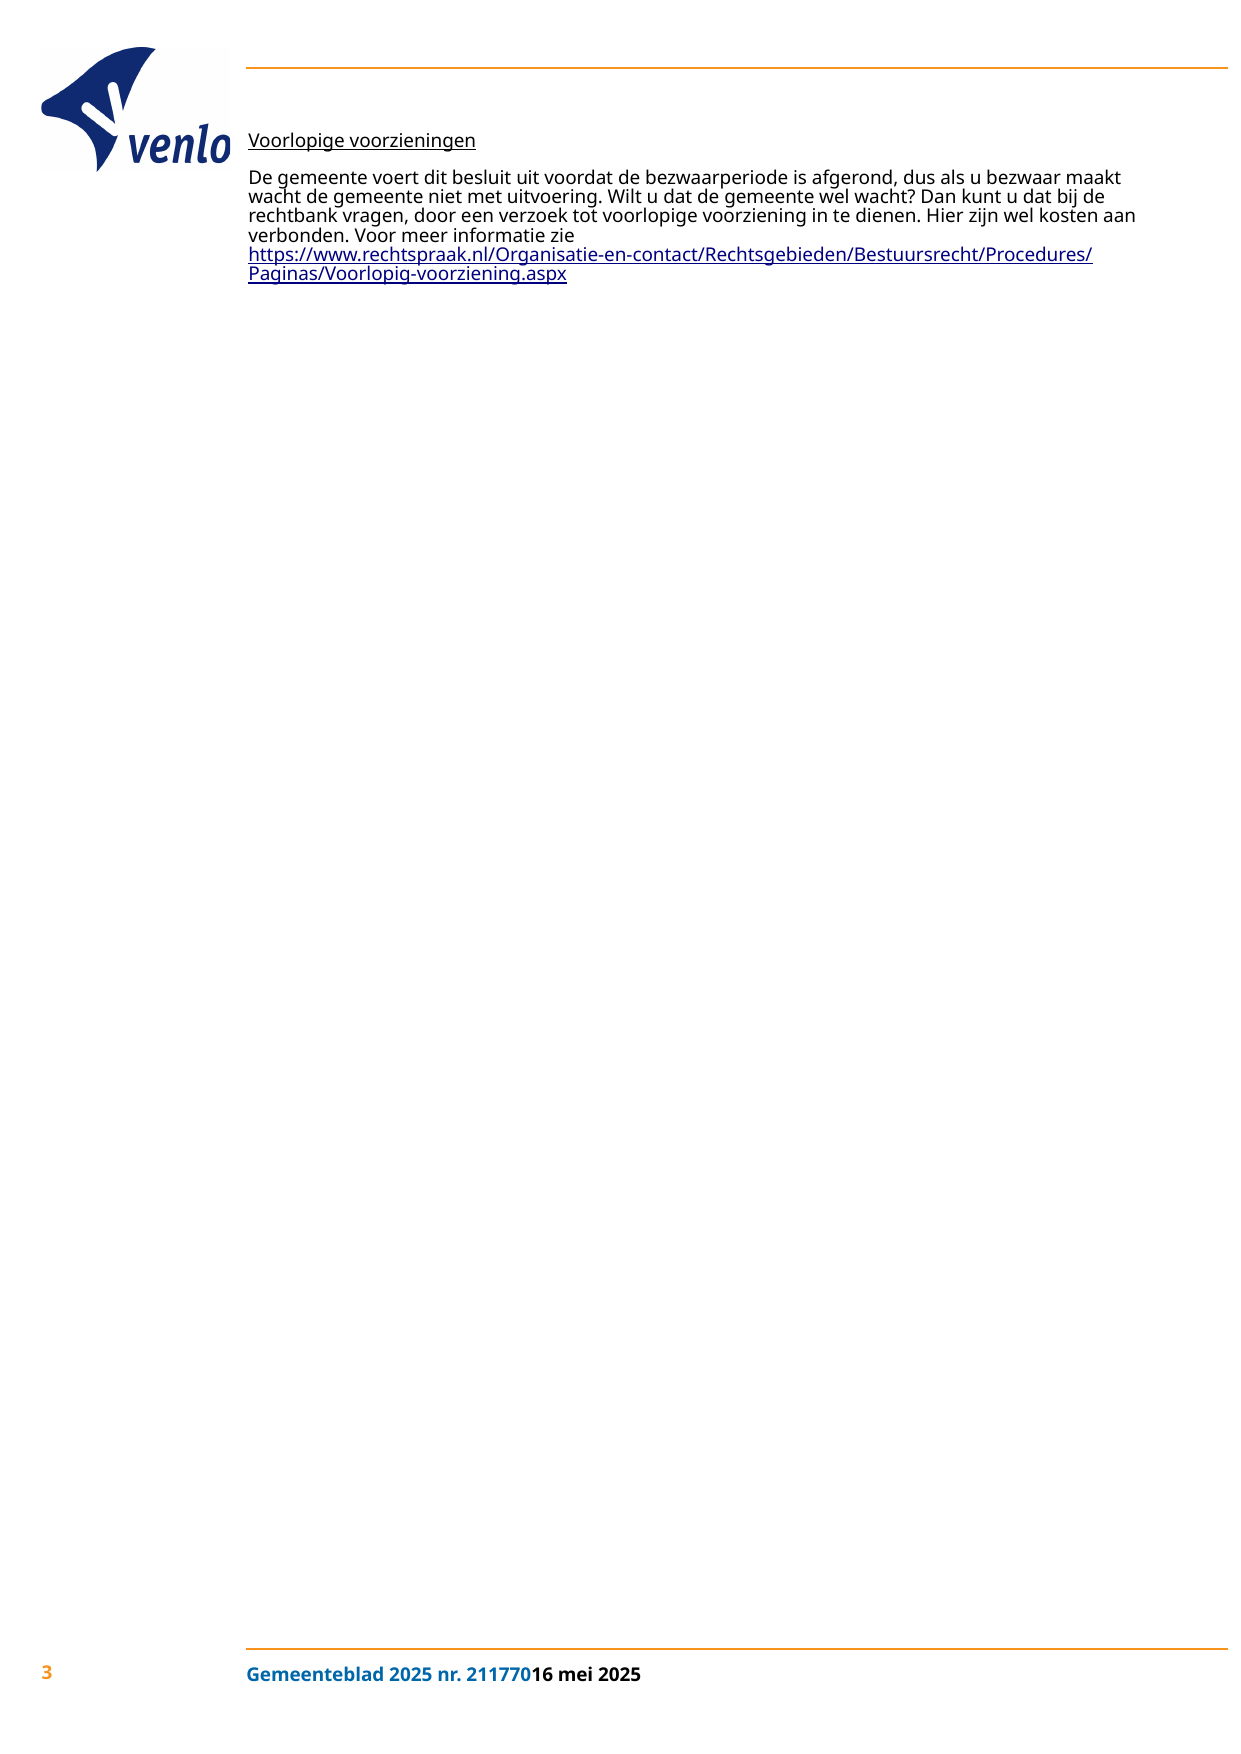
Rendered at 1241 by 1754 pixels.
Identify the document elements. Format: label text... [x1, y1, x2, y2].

text Voorlopige voorzieningen [248, 132, 1152, 151]
picture [41, 47, 231, 172]
text De gemeente voert dit besluit uit voordat de bezwaarperiode is afgerond, dus als u bezwaar maakt wacht de gemeente niet met uitvoering. Wilt u dat de gemeente wel wacht? Dan kunt u dat bij de rechtbank vragen, door een verzoek tot voorlopige voorziening in te dienen. Hier zijn wel kosten aan verbonden. Voor meer informatie zie https://www.rechtspraak.nl/Organisatie-en-contact/Rechtsgebieden/Bestuursrecht/Procedures/Paginas/Voorlopig-voorziening.aspx [248, 169, 1152, 284]
